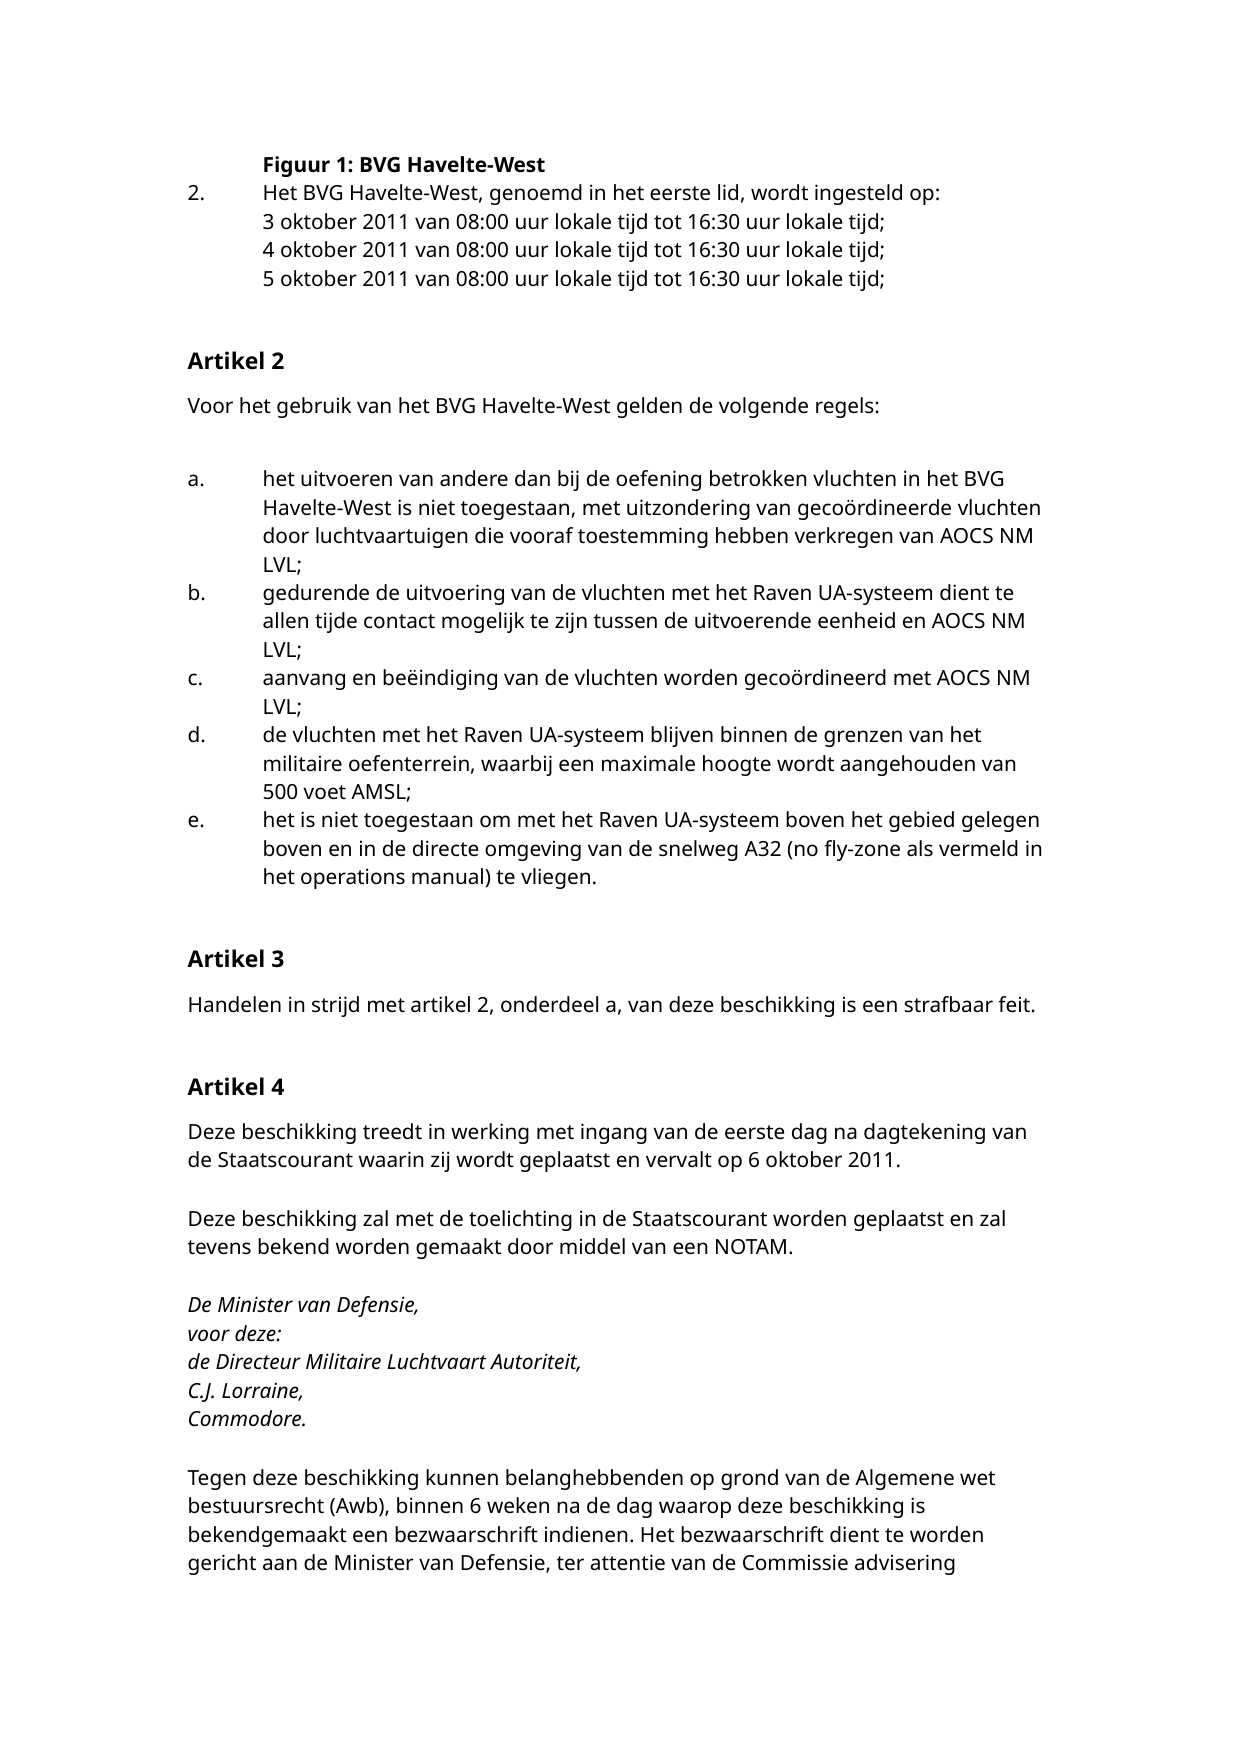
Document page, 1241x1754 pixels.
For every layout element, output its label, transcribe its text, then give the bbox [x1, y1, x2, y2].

list 4 oktober 2011 van 08:00 uur lokale tijd tot 16:30 uur lokale tijd; [187, 235, 1053, 264]
text C.J. Lorraine, [187, 1376, 1053, 1404]
subtitle Artikel 3 [187, 943, 1053, 975]
list 3 oktober 2011 van 08:00 uur lokale tijd tot 16:30 uur lokale tijd; [187, 207, 1053, 235]
list Figuur 1: BVG Havelte-West [187, 150, 1053, 178]
list de vluchten met het Raven UA-systeem blijven binnen de grenzen van het militaire oefenterrein, waarbij een maximale hoogte wordt aangehouden van 500 voet AMSL; [187, 720, 1053, 806]
list Het BVG Havelte-West, genoemd in het eerste lid, wordt ingesteld op: [187, 178, 1053, 207]
text De Minister van Defensie, [187, 1291, 1053, 1319]
list gedurende de uitvoering van de vluchten met het Raven UA-systeem dient te allen tijde contact mogelijk te zijn tussen de uitvoerende eenheid en AOCS NM LVL; [187, 578, 1053, 663]
subtitle Artikel 4 [187, 1071, 1053, 1102]
text Commodore. [187, 1404, 1053, 1433]
list het uitvoeren van andere dan bij de oefening betrokken vluchten in het BVG Havelte-West is niet toegestaan, met uitzondering van gecoördineerde vluchten door luchtvaartuigen die vooraf toestemming hebben verkregen van AOCS NM LVL; [187, 464, 1053, 578]
text Voor het gebruik van het BVG Havelte-West gelden de volgende regels: [187, 391, 1053, 419]
list 5 oktober 2011 van 08:00 uur lokale tijd tot 16:30 uur lokale tijd; [187, 264, 1053, 292]
list aanvang en beëindiging van de vluchten worden gecoördineerd met AOCS NM LVL; [187, 663, 1053, 720]
text voor deze: [187, 1319, 1053, 1347]
text Deze beschikking treedt in werking met ingang van de eerste dag na dagtekening van de Staatscourant waarin zij wordt geplaatst en vervalt op 6 oktober 2011. [187, 1117, 1053, 1174]
subtitle Artikel 2 [187, 345, 1053, 376]
text Deze beschikking zal met de toelichting in de Staatscourant worden geplaatst en zal tevens bekend worden gemaakt door middel van een NOTAM. [187, 1204, 1053, 1261]
text Handelen in strijd met artikel 2, onderdeel a, van deze beschikking is een strafbaar feit. [187, 990, 1053, 1018]
text Tegen deze beschikking kunnen belanghebbenden op grond van de Algemene wet bestuursrecht (Awb), binnen 6 weken na de dag waarop deze beschikking is bekendgemaakt een bezwaarschrift indienen. Het bezwaarschrift dient te worden gericht aan de Minister van Defensie, ter attentie van de Commissie advisering [187, 1463, 1053, 1577]
text de Directeur Militaire Luchtvaart Autoriteit, [187, 1347, 1053, 1376]
list het is niet toegestaan om met het Raven UA-systeem boven het gebied gelegen boven en in de directe omgeving van de snelweg A32 (no fly-zone als vermeld in het operations manual) te vliegen. [187, 806, 1053, 891]
